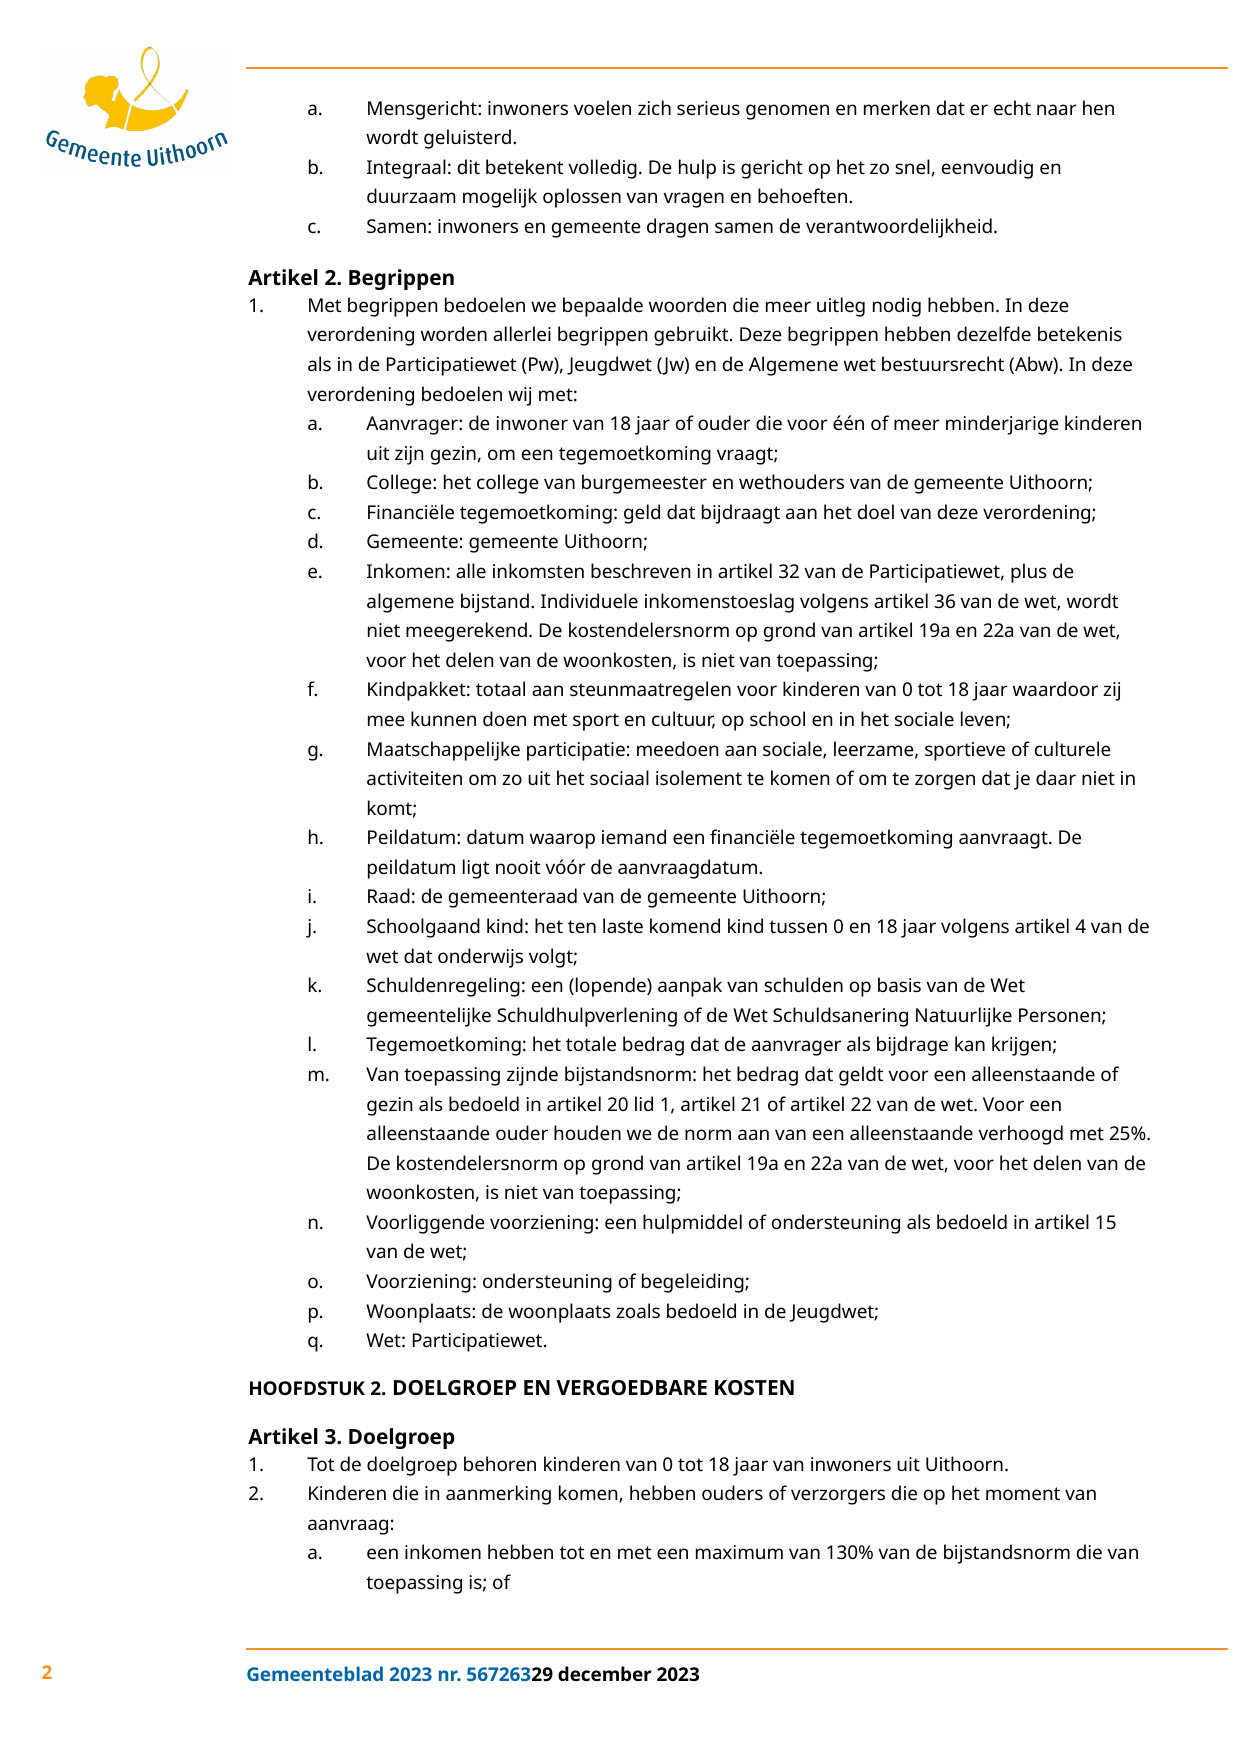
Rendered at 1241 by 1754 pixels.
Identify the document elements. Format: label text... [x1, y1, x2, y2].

list Integraal: dit betekent volledig. De hulp is gericht op het zo snel, eenvoudig en duurzaam mogelijk oplossen van vragen en behoeften. [307, 154, 1152, 209]
list College: het college van burgemeester en wethouders van de gemeente Uithoorn; [307, 469, 1152, 495]
list een inkomen hebben tot en met een maximum van 130% van de bijstandsnorm die van toepassing is; of [307, 1539, 1152, 1595]
text Artikel 3. Doelgroep [248, 1422, 1152, 1451]
list Mensgericht: inwoners voelen zich serieus genomen en merken dat er echt naar hen wordt geluisterd. [307, 95, 1152, 150]
list Tot de doelgroep behoren kinderen van 0 tot 18 jaar van inwoners uit Uithoorn. [248, 1451, 1152, 1476]
list Van toepassing zijnde bijstandsnorm: het bedrag dat geldt voor een alleenstaande of gezin als bedoeld in artikel 20 lid 1, artikel 21 of artikel 22 van de wet. Voor een alleenstaande ouder houden we de norm aan van een alleenstaande verhoogd met 25%. De kostendelersnorm op grond van artikel 19a en 22a van de wet, voor het delen van de woonkosten, is niet van toepassing; [307, 1061, 1152, 1205]
list Kindpakket: totaal aan steunmaatregelen voor kinderen van 0 tot 18 jaar waardoor zij mee kunnen doen met sport en cultuur, op school en in het sociale leven; [307, 677, 1152, 732]
list Voorliggende voorziening: een hulpmiddel of ondersteuning als bedoeld in artikel 15 van de wet; [307, 1209, 1152, 1264]
list Maatschappelijke participatie: meedoen aan sociale, leerzame, sportieve of culturele activiteiten om zo uit het sociaal isolement te komen of om te zorgen dat je daar niet in komt; [307, 736, 1152, 821]
list Voorziening: ondersteuning of begeleiding; [307, 1268, 1152, 1294]
list Financiële tegemoetkoming: geld dat bijdraagt aan het doel van deze verordening; [307, 499, 1152, 525]
list Aanvrager: de inwoner van 18 jaar of ouder die voor één of meer minderjarige kinderen uit zijn gezin, om een tegemoetkoming vraagt; [307, 410, 1152, 466]
list Inkomen: alle inkomsten beschreven in artikel 32 van de Participatiewet, plus de algemene bijstand. Individuele inkomenstoeslag volgens artikel 36 van de wet, wordt niet meegerekend. De kostendelersnorm op grond van artikel 19a en 22a van de wet, voor het delen van de woonkosten, is niet van toepassing; [307, 558, 1152, 673]
list Schuldenregeling: een (lopende) aanpak van schulden op basis van de Wet gemeentelijke Schuldhulpverlening of de Wet Schuldsanering Natuurlijke Personen; [307, 972, 1152, 1028]
list Wet: Participatiewet. [307, 1327, 1152, 1353]
list Peildatum: datum waarop iemand een financiële tegemoetkoming aanvraagt. De peildatum ligt nooit vóór de aanvraagdatum. [307, 824, 1152, 880]
list Met begrippen bedoelen we bepaalde woorden die meer uitleg nodig hebben. In deze verordening worden allerlei begrippen gebruikt. Deze begrippen hebben dezelfde betekenis als in de Participatiewet (Pw), Jeugdwet (Jw) en de Algemene wet bestuursrecht (Abw). In deze verordening bedoelen wij met: [248, 292, 1152, 406]
text Artikel 2. Begrippen [248, 263, 1152, 292]
text HOOFDSTUK 2. DOELGROEP EN VERGOEDBARE KOSTEN [248, 1373, 1152, 1401]
list Woonplaats: de woonplaats zoals bedoeld in de Jeugdwet; [307, 1298, 1152, 1323]
list Gemeente: gemeente Uithoorn; [307, 529, 1152, 554]
list Kinderen die in aanmerking komen, hebben ouders of verzorgers die op het moment van aanvraag: [248, 1480, 1152, 1536]
list Tegemoetkoming: het totale bedrag dat de aanvrager als bijdrage kan krijgen; [307, 1032, 1152, 1057]
list Samen: inwoners en gemeente dragen samen de verantwoordelijkheid. [307, 213, 1152, 239]
picture [41, 47, 231, 172]
list Raad: de gemeenteraad van de gemeente Uithoorn; [307, 884, 1152, 909]
list Schoolgaand kind: het ten laste komend kind tussen 0 en 18 jaar volgens artikel 4 van de wet dat onderwijs volgt; [307, 913, 1152, 968]
